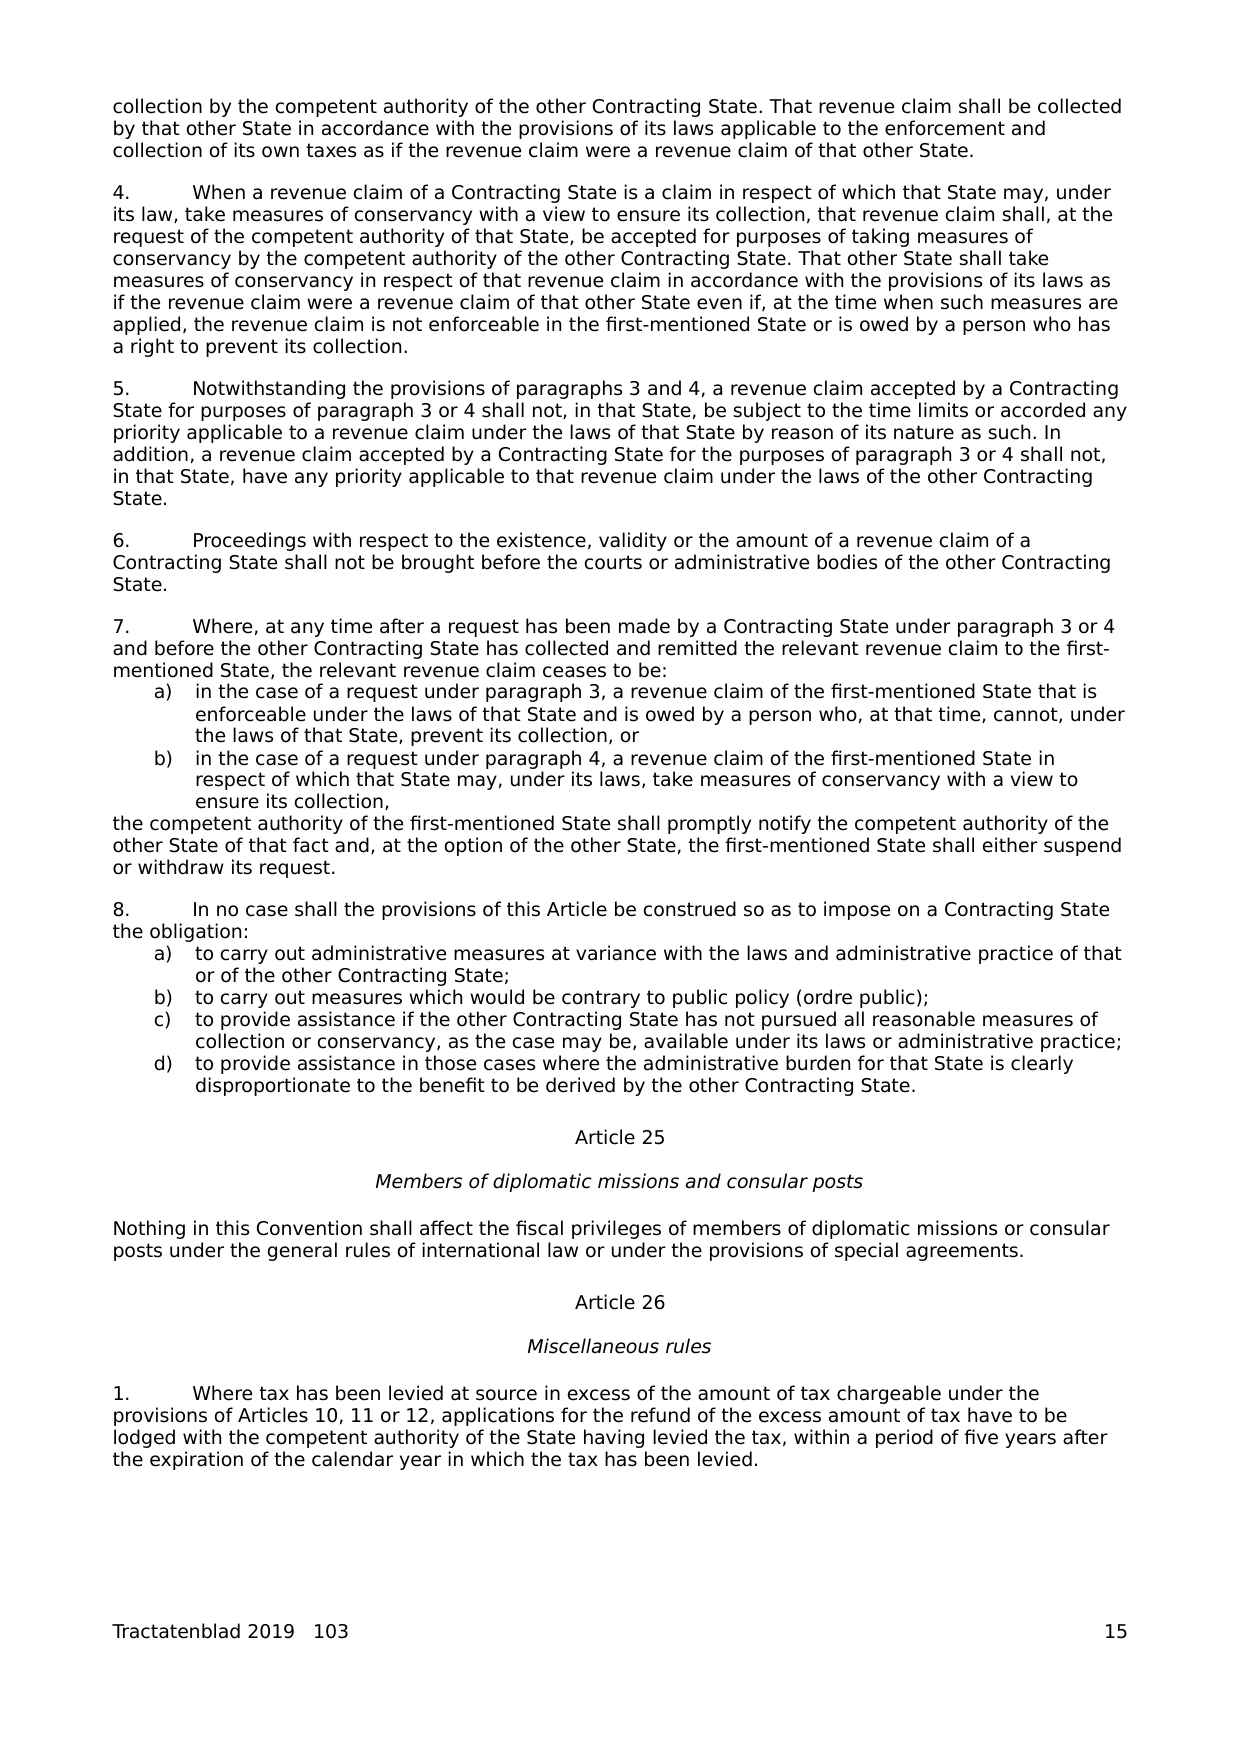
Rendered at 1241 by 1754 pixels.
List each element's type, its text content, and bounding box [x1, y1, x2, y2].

text d) to provide assistance in those cases where the administrative burden for that State is clearly disproportionate to the benefit to be derived by the other Contracting State. [153, 1053, 1128, 1097]
text 6. Proceedings with respect to the existence, validity or the amount of a revenue claim of a Contracting State shall not be brought before the courts or administrative bodies of the other Contracting State. [112, 529, 1128, 596]
text the competent authority of the first-mentioned State shall promptly notify the competent authority of the other State of that fact and, at the option of the other State, the first-mentioned State shall either suspend or withdraw its request. [112, 813, 1128, 879]
text collection by the competent authority of the other Contracting State. That revenue claim shall be collected by that other State in accordance with the provisions of its laws applicable to the enforcement and collection of its own taxes as if the revenue claim were a revenue claim of that other State. [112, 96, 1128, 162]
text 1. Where tax has been levied at source in excess of the amount of tax chargeable under the provisions of Articles 10, 11 or 12, applications for the refund of the excess amount of tax have to be lodged with the competent authority of the State having levied the tax, within a period of five years after the expiration of the calendar year in which the tax has been levied. [112, 1383, 1128, 1471]
text 7. Where, at any time after a request has been made by a Contracting State under paragraph 3 or 4 and before the other Contracting State has collected and remitted the relevant revenue claim to the first-mentioned State, the relevant revenue claim ceases to be: [112, 616, 1128, 681]
subtitle Article 26 Miscellaneous rules [112, 1292, 1128, 1358]
text c) to provide assistance if the other Contracting State has not pursued all reasonable measures of collection or conservancy, as the case may be, available under its laws or administrative practice; [153, 1009, 1128, 1053]
text b) in the case of a request under paragraph 4, a revenue claim of the first-mentioned State in respect of which that State may, under its laws, take measures of conservancy with a view to ensure its collection, [153, 747, 1128, 813]
subtitle Article 25 Members of diplomatic missions and consular posts [112, 1127, 1128, 1193]
text 4. When a revenue claim of a Contracting State is a claim in respect of which that State may, under its law, take measures of conservancy with a view to ensure its collection, that revenue claim shall, at the request of the competent authority of that State, be accepted for purposes of taking measures of conservancy by the competent authority of the other Contracting State. That other State shall take measures of conservancy in respect of that revenue claim in accordance with the provisions of its laws as if the revenue claim were a revenue claim of that other State even if, at the time when such measures are applied, the revenue claim is not enforceable in the first-mentioned State or is owed by a person who has a right to prevent its collection. [112, 182, 1128, 358]
text b) to carry out measures which would be contrary to public policy (ordre public); [153, 987, 1128, 1009]
text Nothing in this Convention shall affect the fiscal privileges of members of diplomatic missions or consular posts under the general rules of international law or under the provisions of special agreements. [112, 1218, 1128, 1262]
text 8. In no case shall the provisions of this Article be construed so as to impose on a Contracting State the obligation: [112, 899, 1128, 943]
text a) to carry out administrative measures at variance with the laws and administrative practice of that or of the other Contracting State; [153, 943, 1128, 987]
text 5. Notwithstanding the provisions of paragraphs 3 and 4, a revenue claim accepted by a Contracting State for purposes of paragraph 3 or 4 shall not, in that State, be subject to the time limits or accorded any priority applicable to a revenue claim under the laws of that State by reason of its nature as such. In addition, a revenue claim accepted by a Contracting State for the purposes of paragraph 3 or 4 shall not, in that State, have any priority applicable to that revenue claim under the laws of the other Contracting State. [112, 378, 1128, 509]
text a) in the case of a request under paragraph 3, a revenue claim of the first-mentioned State that is enforceable under the laws of that State and is owed by a person who, at that time, cannot, under the laws of that State, prevent its collection, or [153, 681, 1128, 747]
